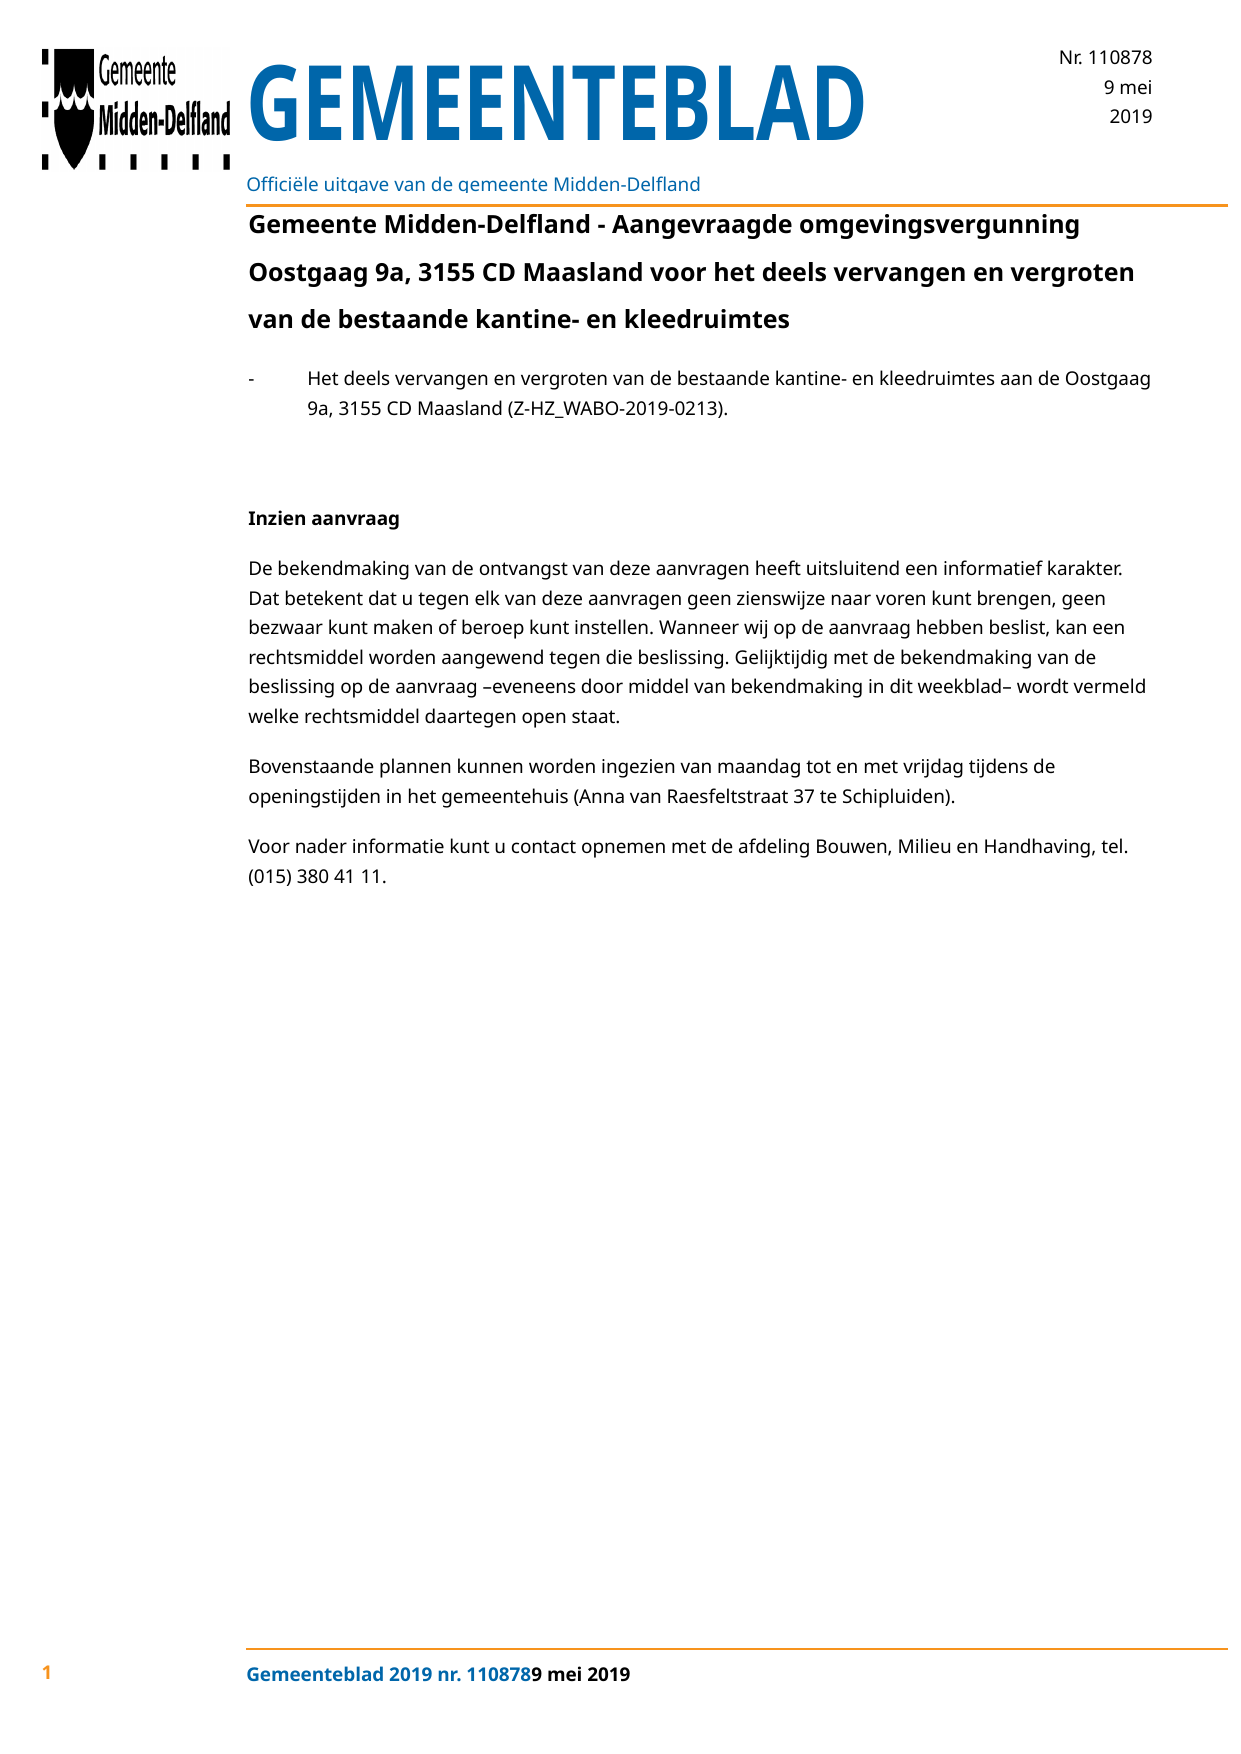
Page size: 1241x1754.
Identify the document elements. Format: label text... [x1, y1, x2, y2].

text Bovenstaande plannen kunnen worden ingezien van maandag tot en met vrijdag tijdens de openingstijden in het gemeentehuis (Anna van Raesfeltstraat 37 te Schipluiden). [248, 753, 1152, 809]
text Gemeente Midden-Delfland - Aangevraagde omgevingsvergunning Oostgaag 9a, 3155 CD Maasland voor het deels vervangen en vergroten van de bestaande kantine- en kleedruimtes [248, 207, 1152, 336]
text Voor nader informatie kunt u contact opnemen met de afdeling Bouwen, Milieu en Handhaving, tel. (015) 380 41 11. [248, 833, 1152, 889]
text De bekendmaking van de ontvangst van deze aanvragen heeft uitsluitend een informatief karakter. Dat betekent dat u tegen elk van deze aanvragen geen zienswijze naar voren kunt brengen, geen bezwaar kunt maken of beroep kunt instellen. Wanneer wij op de aanvraag hebben beslist, kan een rechtsmiddel worden aangewend tegen die beslissing. Gelijktijdig met de bekendmaking van de beslissing op de aanvraag –eveneens door middel van bekendmaking in dit weekblad– wordt vermeld welke rechtsmiddel daartegen open staat. [248, 555, 1152, 729]
text Inzien aanvraag [248, 505, 1152, 530]
list Het deels vervangen en vergroten van de bestaande kantine- en kleedruimtes aan de Oostgaag 9a, 3155 CD Maasland (Z-HZ_WABO-2019-0213). [248, 366, 1152, 421]
picture [41, 47, 231, 172]
